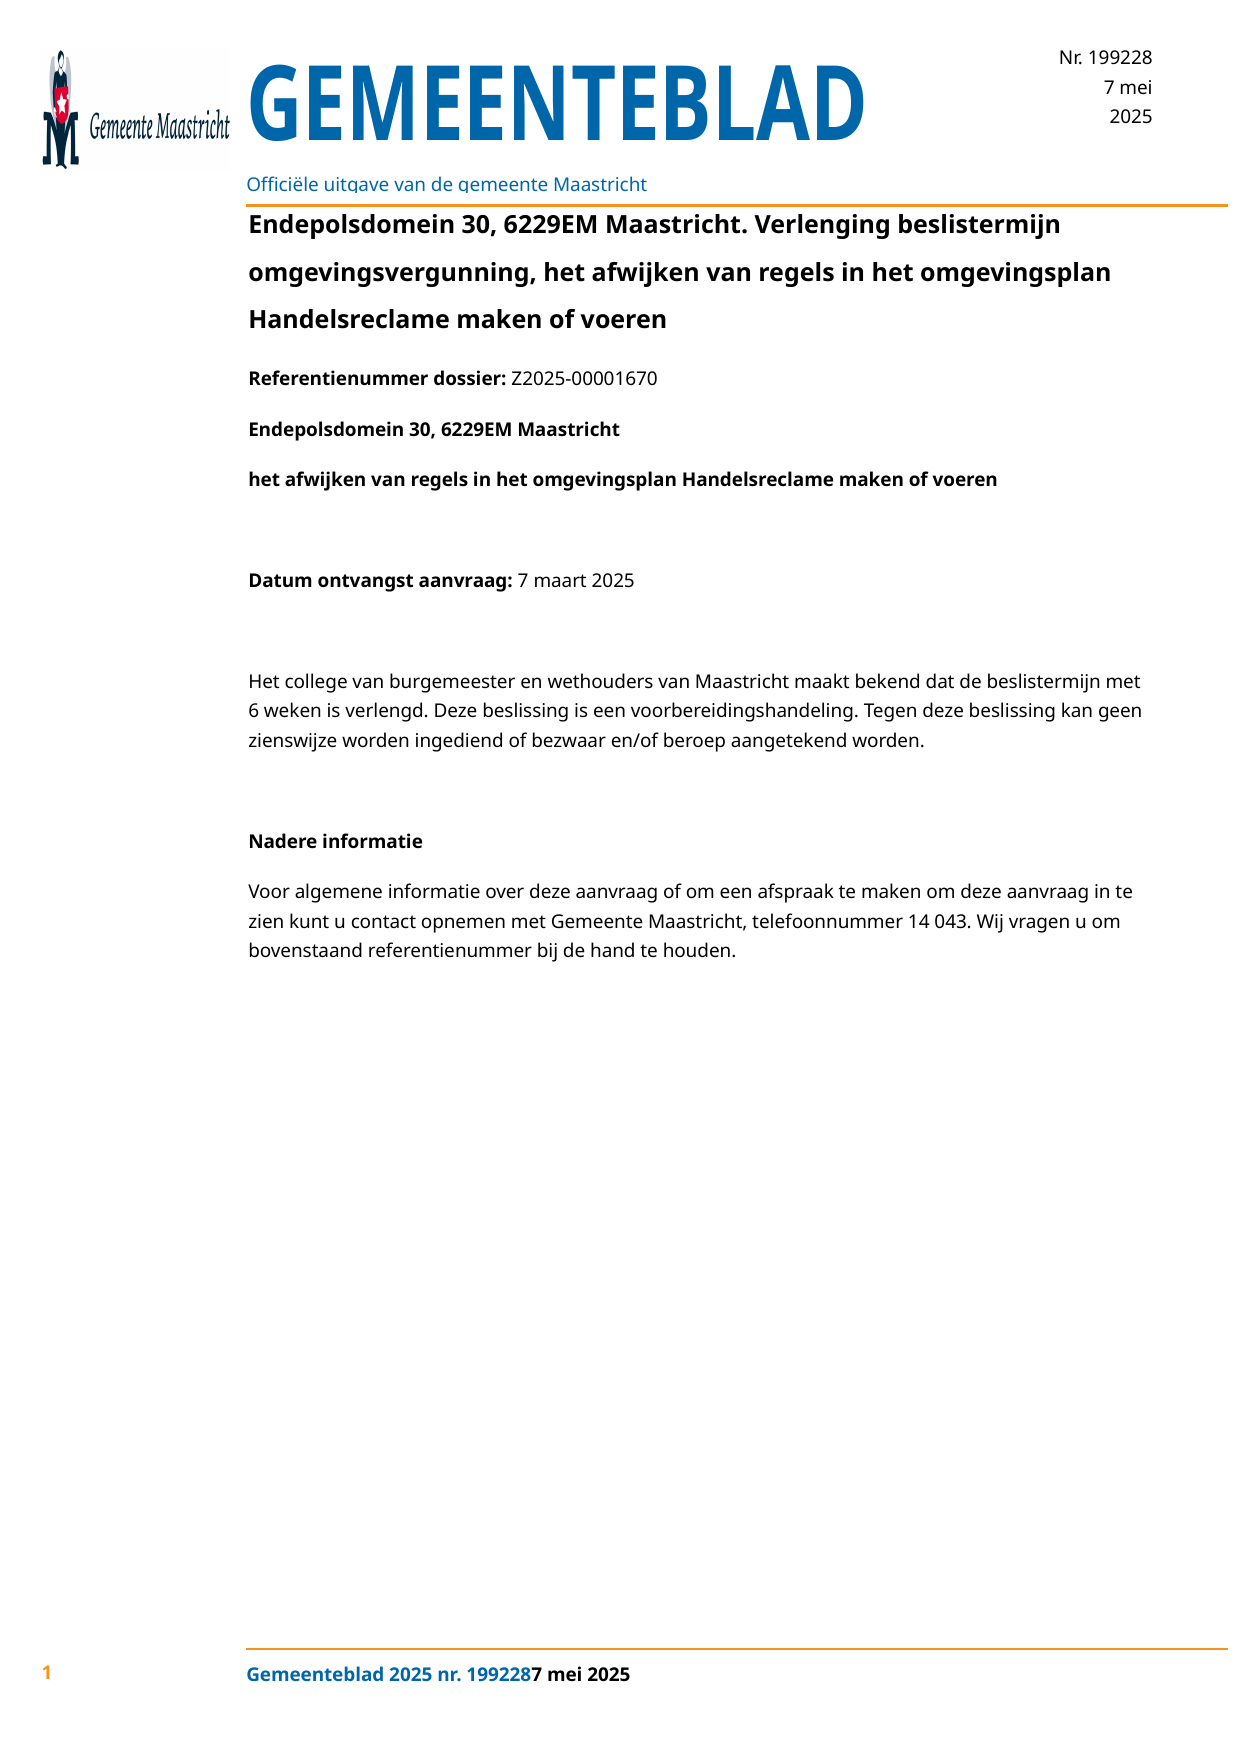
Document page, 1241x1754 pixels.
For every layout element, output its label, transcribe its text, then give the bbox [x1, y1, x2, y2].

text Voor algemene informatie over deze aanvraag of om een afspraak te maken om deze aanvraag in te zien kunt u contact opnemen met Gemeente Maastricht, telefoonnummer 14 043. Wij vragen u om bovenstaand referentienummer bij de hand te houden. [248, 878, 1152, 963]
text Nadere informatie [248, 828, 1152, 854]
text Referentienummer dossier: Z2025-00001670 [248, 366, 1152, 391]
picture [41, 47, 231, 172]
text Het college van burgemeester en wethouders van Maastricht maakt bekend dat de beslistermijn met 6 weken is verlengd. Deze beslissing is een voorbereidingshandeling. Tegen deze beslissing kan geen zienswijze worden ingediend of bezwaar en/of beroep aangetekend worden. [248, 668, 1152, 753]
text Endepolsdomein 30, 6229EM Maastricht. Verlenging beslistermijn omgevingsvergunning, het afwijken van regels in het omgevingsplan Handelsreclame maken of voeren [248, 207, 1152, 336]
text het afwijken van regels in het omgevingsplan Handelsreclame maken of voeren [248, 466, 1152, 492]
text Datum ontvangst aanvraag: 7 maart 2025 [248, 567, 1152, 593]
text Endepolsdomein 30, 6229EM Maastricht [248, 416, 1152, 442]
